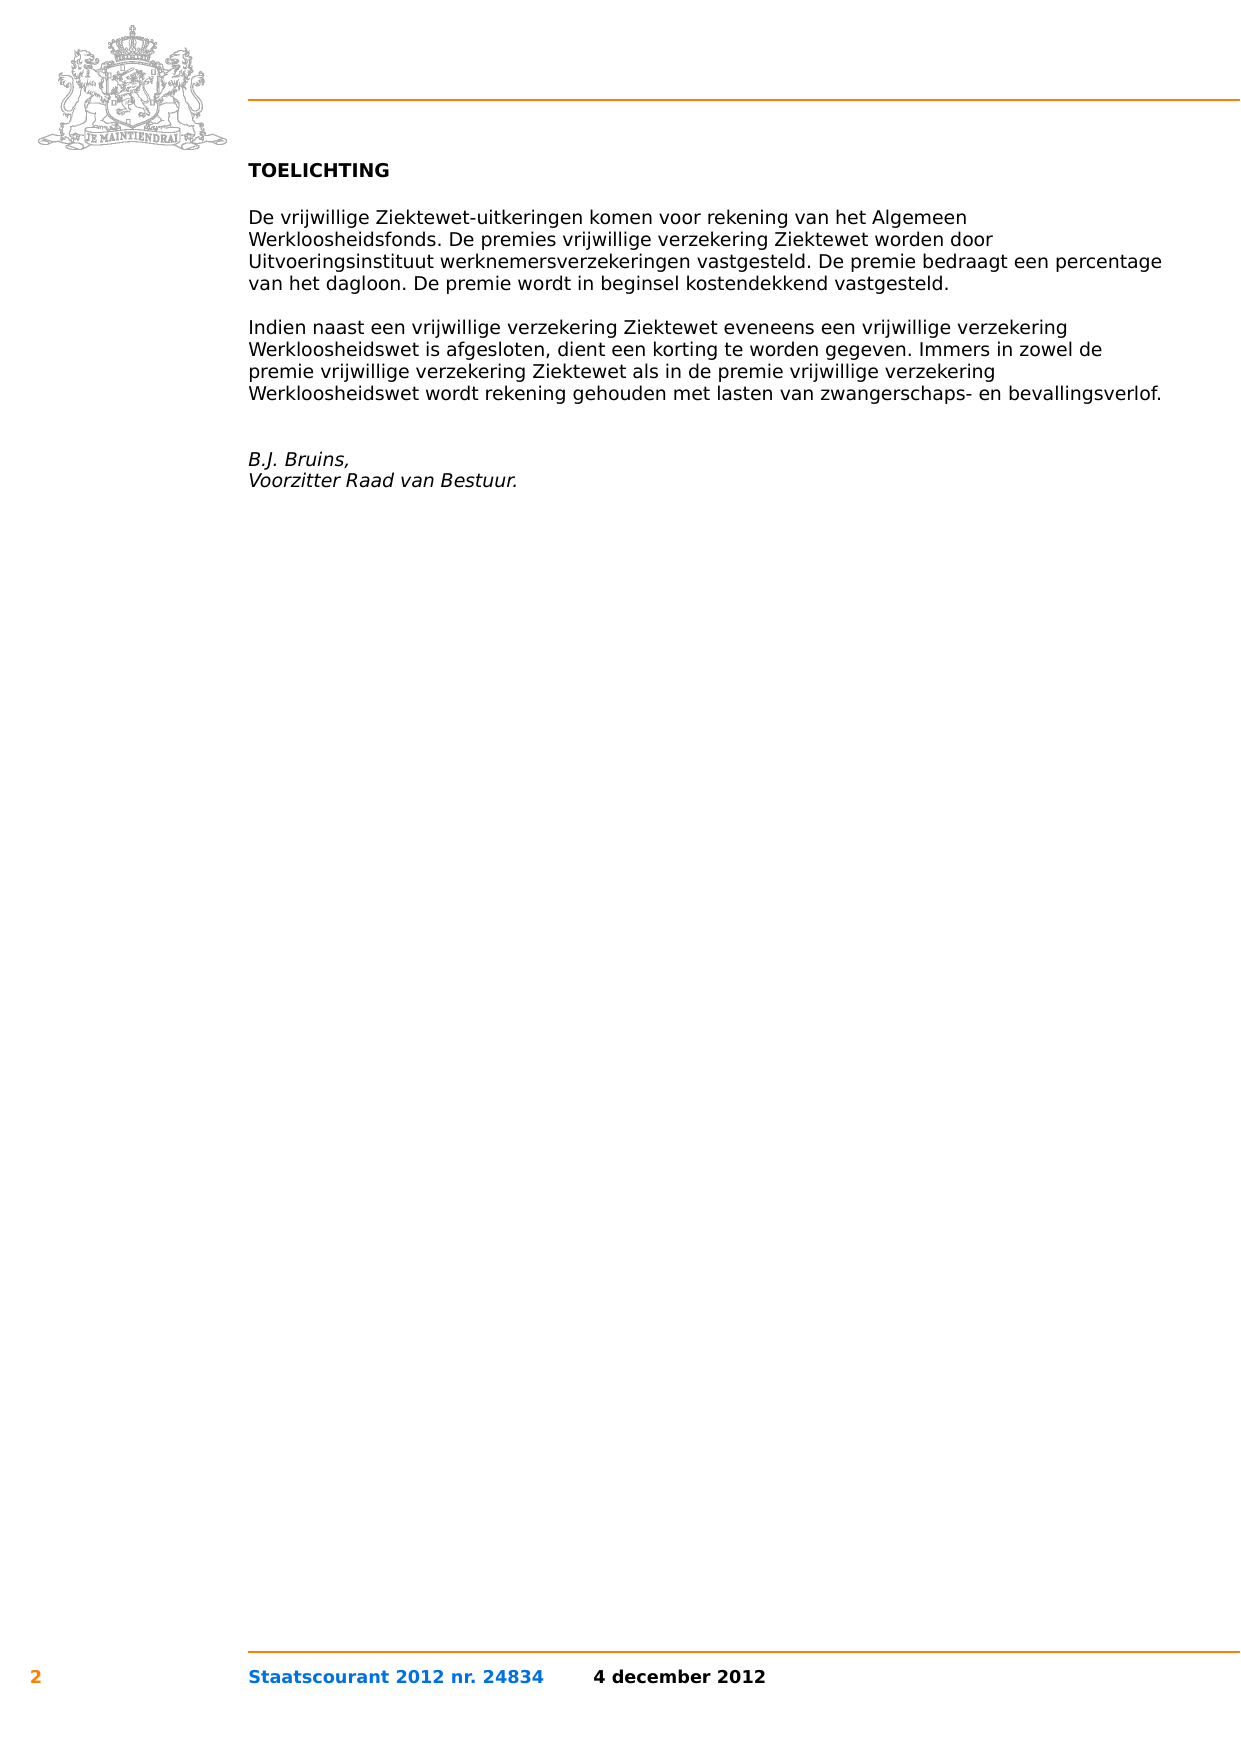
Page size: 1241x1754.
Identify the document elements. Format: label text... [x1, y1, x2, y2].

text Indien naast een vrijwillige verzekering Ziektewet eveneens een vrijwillige verzekering Werkloosheidswet is afgesloten, dient een korting te worden gegeven. Immers in zowel de premie vrijwillige verzekering Ziektewet als in de premie vrijwillige verzekering Werkloosheidswet wordt rekening gehouden met lasten van zwangerschaps- en bevallingsverlof. [248, 317, 1163, 404]
text B.J. Bruins, Voorzitter Raad van Bestuur. [248, 426, 1163, 492]
text De vrijwillige Ziektewet-uitkeringen komen voor rekening van het Algemeen Werkloosheidsfonds. De premies vrijwillige verzekering Ziektewet worden door Uitvoeringsinstituut werknemersverzekeringen vastgesteld. De premie bedraagt een percentage van het dagloon. De premie wordt in beginsel kostendekkend vastgesteld. [248, 207, 1163, 295]
picture [38, 25, 227, 150]
subtitle TOELICHTING [248, 160, 1163, 182]
